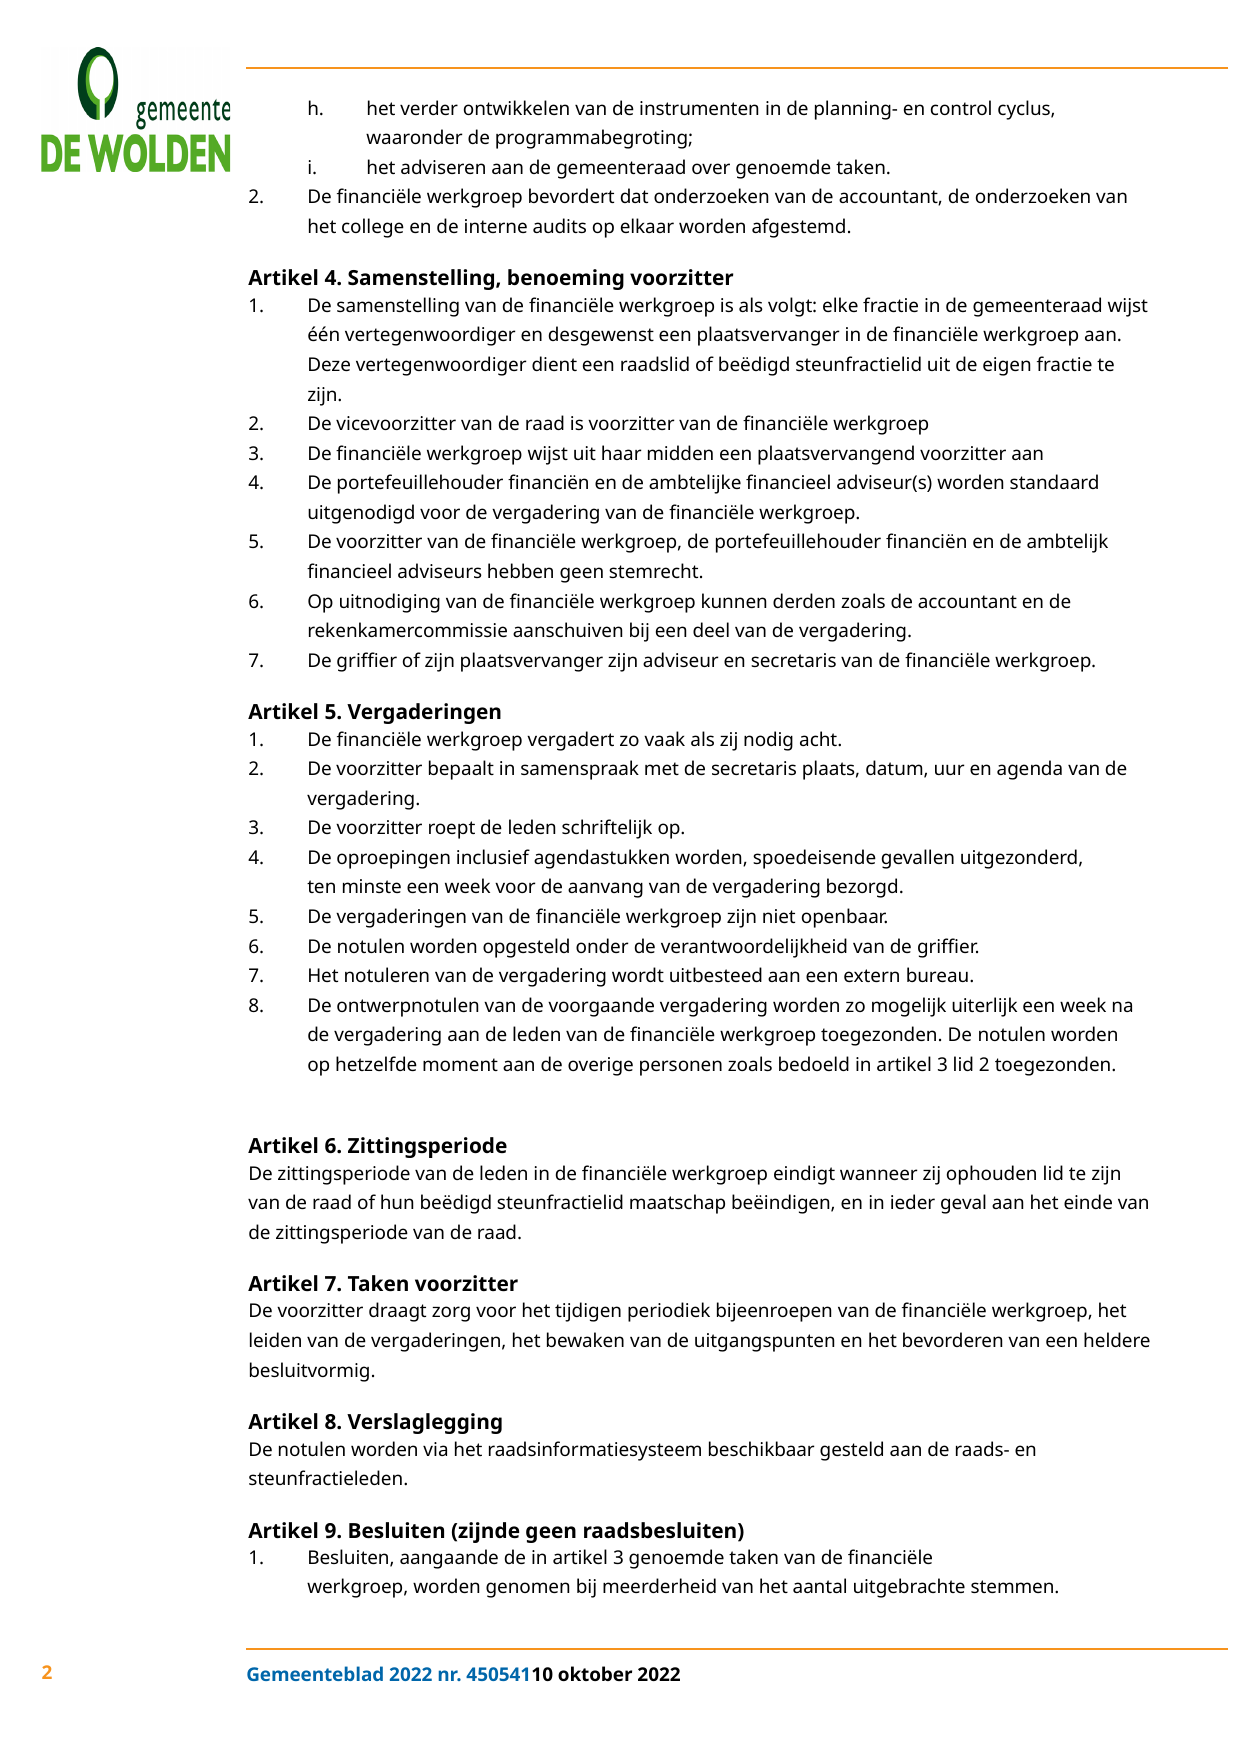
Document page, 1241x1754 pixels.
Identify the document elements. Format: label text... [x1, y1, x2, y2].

list De vergaderingen van de financiële werkgroep zijn niet openbaar. [248, 903, 1152, 929]
text Artikel 7. Taken voorzitter [248, 1269, 1152, 1298]
list De portefeuillehouder financiën en de ambtelijke financieel adviseur(s) worden standaard uitgenodigd voor de vergadering van de financiële werkgroep. [248, 469, 1152, 525]
list De financiële werkgroep vergadert zo vaak als zij nodig acht. [248, 726, 1152, 752]
list het verder ontwikkelen van de instrumenten in de planning- en control cyclus, waaronder de programmabegroting; [307, 95, 1152, 150]
list De financiële werkgroep wijst uit haar midden een plaatsvervangend voorzitter aan [248, 440, 1152, 466]
text Artikel 4. Samenstelling, benoeming voorzitter [248, 263, 1152, 292]
text De notulen worden via het raadsinformatiesysteem beschikbaar gesteld aan de raads- en steunfractieleden. [248, 1436, 1152, 1491]
text Artikel 6. Zittingsperiode [248, 1131, 1152, 1160]
list Besluiten, aangaande de in artikel 3 genoemde taken van de financiële werkgroep, worden genomen bij meerderheid van het aantal uitgebrachte stemmen. [248, 1544, 1152, 1599]
list De voorzitter bepaalt in samenspraak met de secretaris plaats, datum, uur en agenda van de vergadering. [248, 755, 1152, 811]
text De voorzitter draagt zorg voor het tijdigen periodiek bijeenroepen van de financiële werkgroep, het leiden van de vergaderingen, het bewaken van de uitgangspunten en het bevorderen van een heldere besluitvormig. [248, 1298, 1152, 1383]
list De oproepingen inclusief agendastukken worden, spoedeisende gevallen uitgezonderd, ten minste een week voor de aanvang van de vergadering bezorgd. [248, 844, 1152, 899]
text Artikel 8. Verslaglegging [248, 1407, 1152, 1436]
list De griffier of zijn plaatsvervanger zijn adviseur en secretaris van de financiële werkgroep. [248, 647, 1152, 673]
list De vicevoorzitter van de raad is voorzitter van de financiële werkgroep [248, 410, 1152, 436]
list De financiële werkgroep bevordert dat onderzoeken van de accountant, de onderzoeken van het college en de interne audits op elkaar worden afgestemd. [248, 183, 1152, 239]
list De samenstelling van de financiële werkgroep is als volgt: elke fractie in de gemeenteraad wijst één vertegenwoordiger en desgewenst een plaatsvervanger in de financiële werkgroep aan. Deze vertegenwoordiger dient een raadslid of beëdigd steunfractielid uit de eigen fractie te zijn. [248, 292, 1152, 406]
list De ontwerpnotulen van de voorgaande vergadering worden zo mogelijk uiterlijk een week na de vergadering aan de leden van de financiële werkgroep toegezonden. De notulen worden op hetzelfde moment aan de overige personen zoals bedoeld in artikel 3 lid 2 toegezonden. [248, 992, 1152, 1077]
text Artikel 9. Besluiten (zijnde geen raadsbesluiten) [248, 1516, 1152, 1544]
text Artikel 5. Vergaderingen [248, 697, 1152, 726]
list het adviseren aan de gemeenteraad over genoemde taken. [307, 154, 1152, 180]
list De notulen worden opgesteld onder de verantwoordelijkheid van de griffier. [248, 933, 1152, 959]
list Op uitnodiging van de financiële werkgroep kunnen derden zoals de accountant en de rekenkamercommissie aanschuiven bij een deel van de vergadering. [248, 588, 1152, 643]
picture [41, 47, 231, 172]
list De voorzitter roept de leden schriftelijk op. [248, 814, 1152, 840]
list De voorzitter van de financiële werkgroep, de portefeuillehouder financiën en de ambtelijk financieel adviseurs hebben geen stemrecht. [248, 529, 1152, 584]
list Het notuleren van de vergadering wordt uitbesteed aan een extern bureau. [248, 962, 1152, 988]
text De zittingsperiode van de leden in de financiële werkgroep eindigt wanneer zij ophouden lid te zijn van de raad of hun beëdigd steunfractielid maatschap beëindigen, en in ieder geval aan het einde van de zittingsperiode van de raad. [248, 1160, 1152, 1244]
